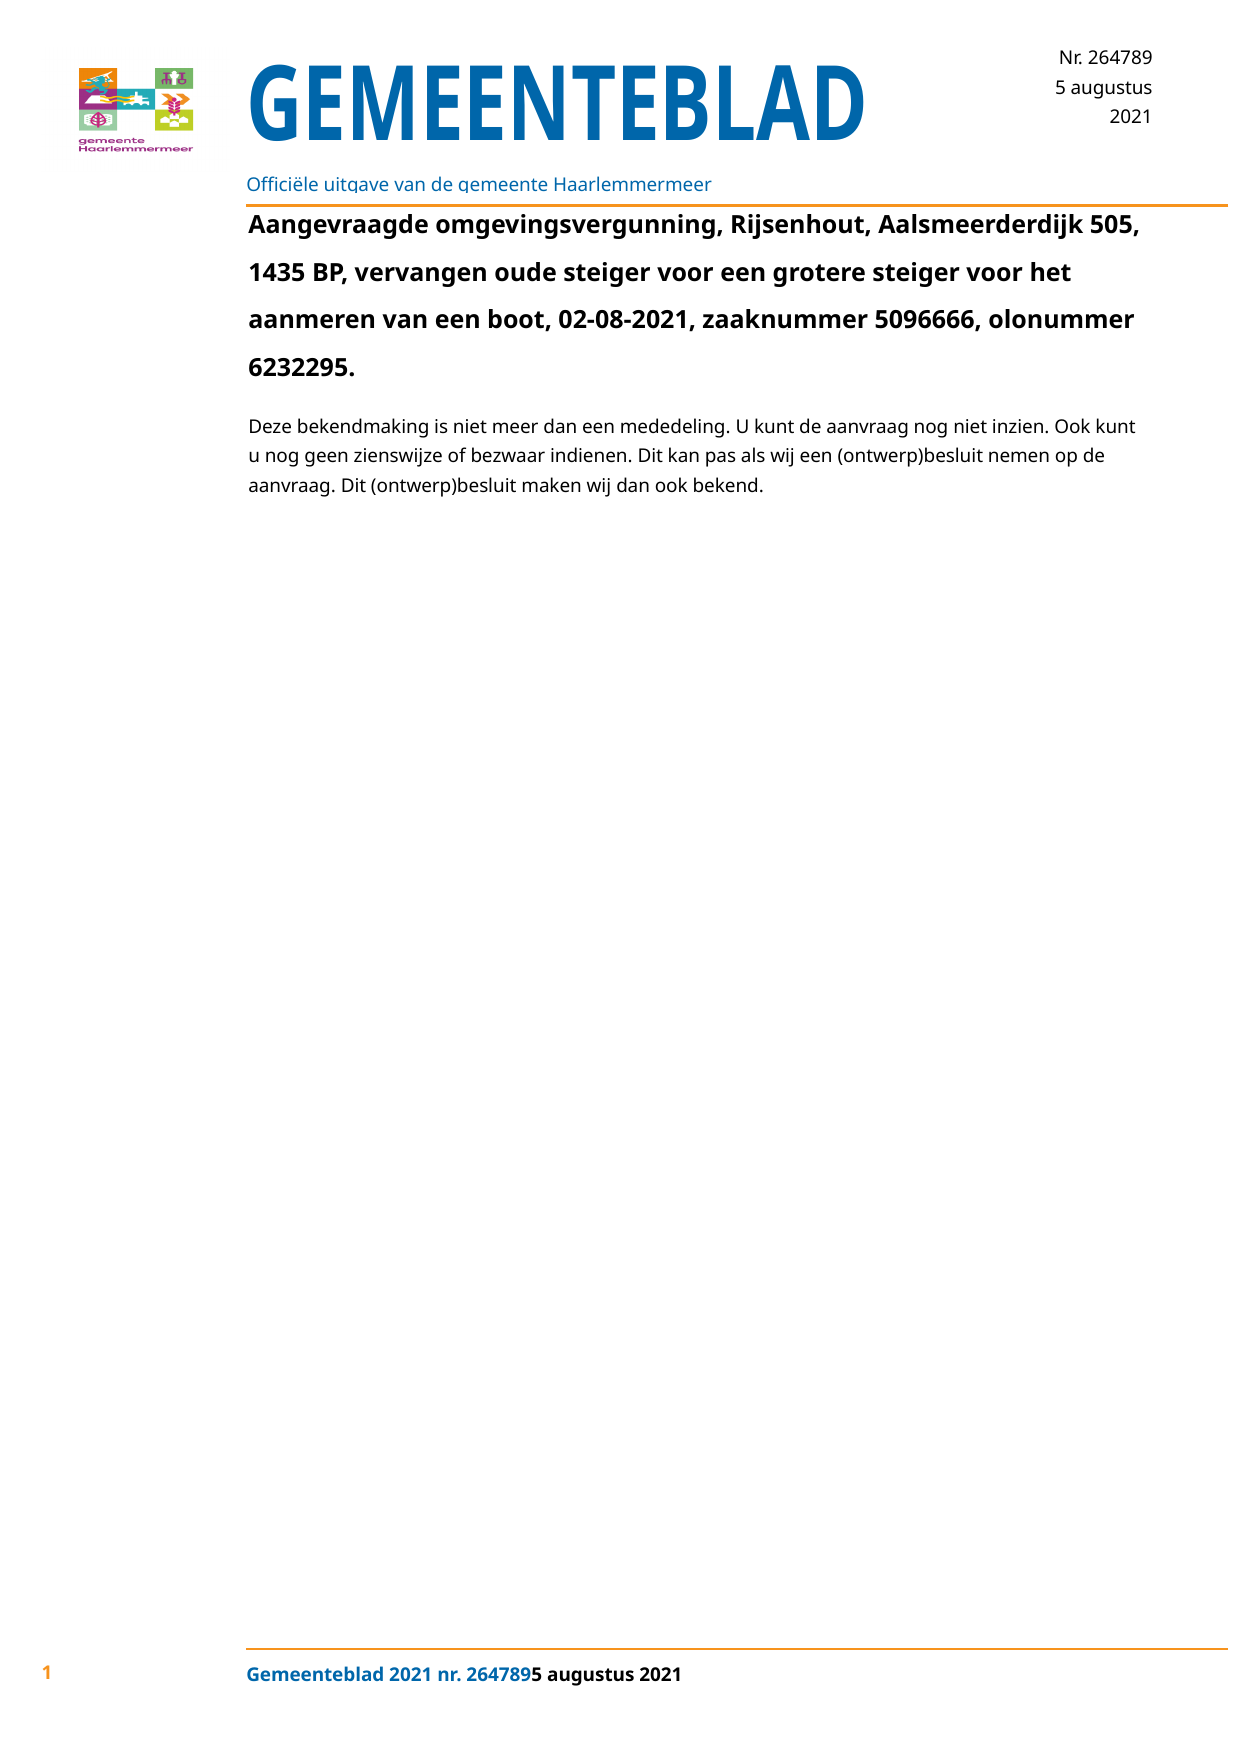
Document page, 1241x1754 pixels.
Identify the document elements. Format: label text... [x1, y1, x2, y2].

text Deze bekendmaking is niet meer dan een mededeling. U kunt de aanvraag nog niet inzien. Ook kunt u nog geen zienswijze of bezwaar indienen. Dit kan pas als wij een (ontwerp)besluit nemen op de aanvraag. Dit (ontwerp)besluit maken wij dan ook bekend. [248, 413, 1152, 498]
picture [41, 47, 231, 172]
text Aangevraagde omgevingsvergunning, Rijsenhout, Aalsmeerderdijk 505, 1435 BP, vervangen oude steiger voor een grotere steiger voor het aanmeren van een boot, 02-08-2021, zaaknummer 5096666, olonummer 6232295. [248, 207, 1152, 384]
